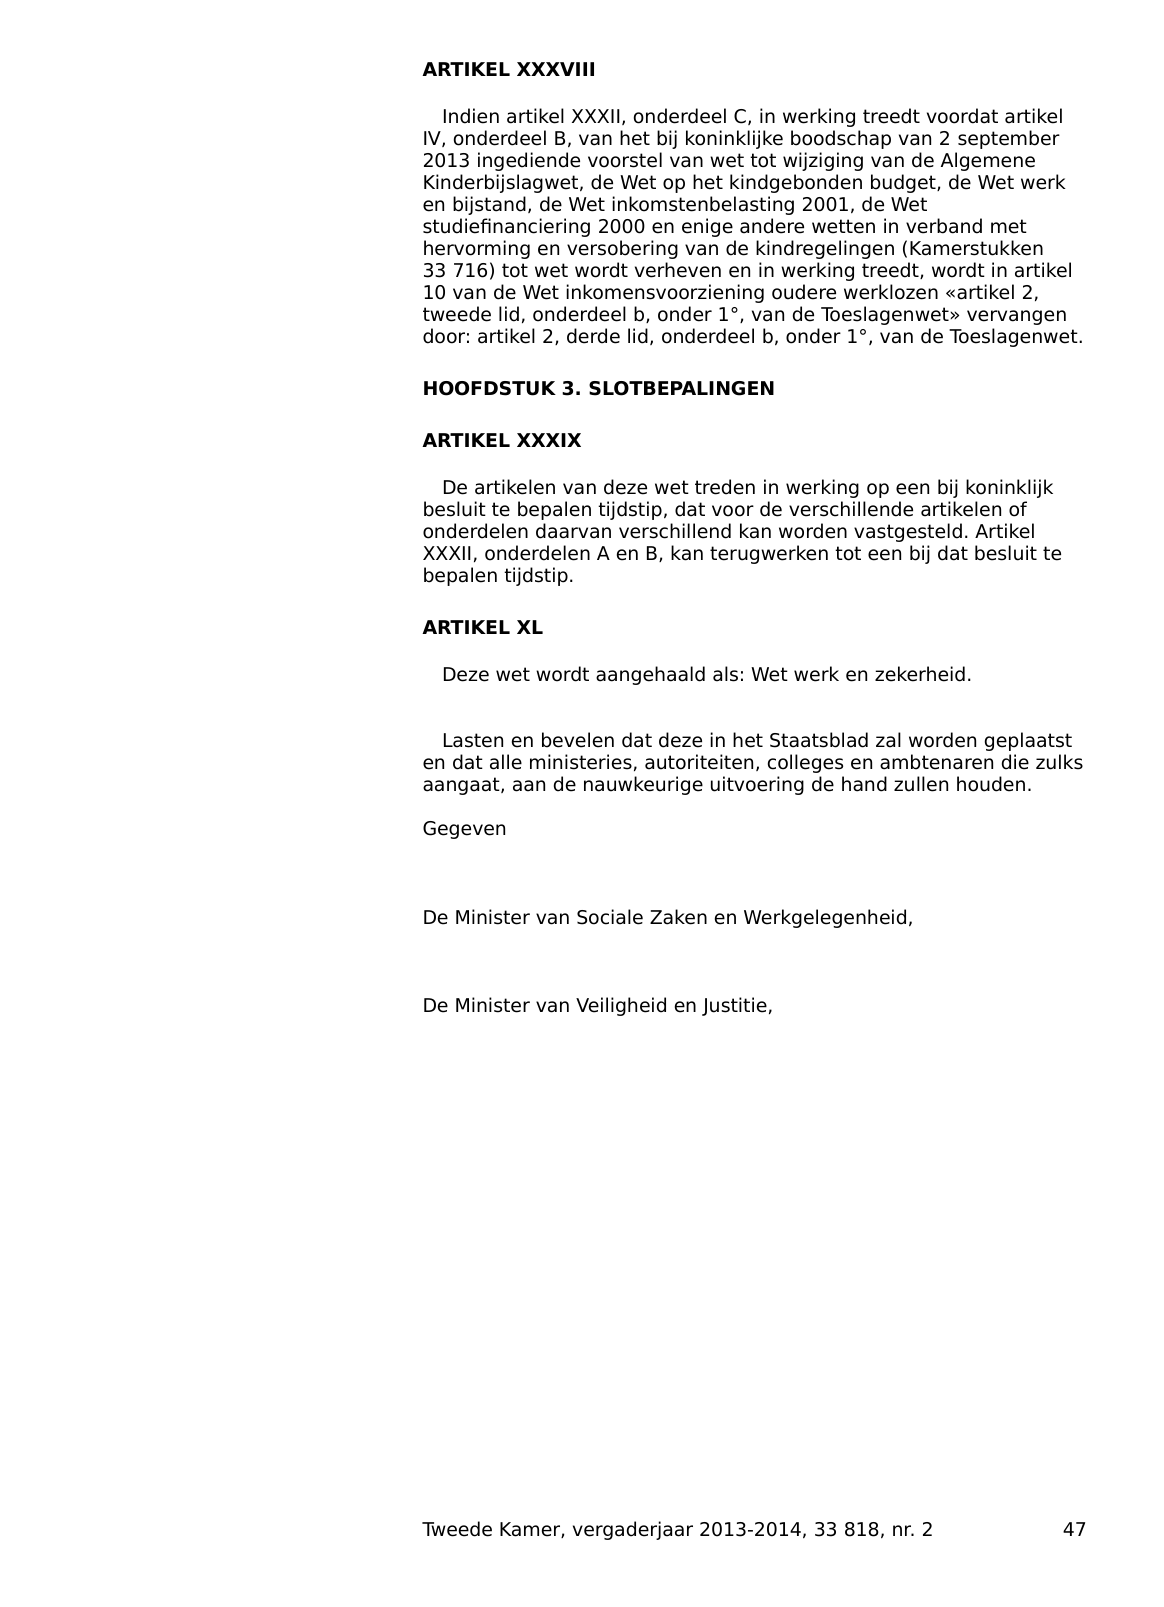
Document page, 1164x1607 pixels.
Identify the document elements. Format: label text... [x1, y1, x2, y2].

subtitle ARTIKEL XL [422, 617, 1087, 639]
text De Minister van Sociale Zaken en Werkgelegenheid, [422, 907, 1087, 929]
text Indien artikel XXXII, onderdeel C, in werking treedt voordat artikel IV, onderdeel B, van het bij koninklijke boodschap van 2 september 2013 ingediende voorstel van wet tot wijziging van de Algemene Kinderbijslagwet, de Wet op het kindgebonden budget, de Wet werk en bijstand, de Wet inkomstenbelasting 2001, de Wet studiefinanciering 2000 en enige andere wetten in verband met hervorming en versobering van de kindregelingen (Kamerstukken 33 716) tot wet wordt verheven en in werking treedt, wordt in artikel 10 van de Wet inkomensvoorziening oudere werklozen «artikel 2, tweede lid, onderdeel b, onder 1°, van de Toeslagenwet» vervangen door: artikel 2, derde lid, onderdeel b, onder 1°, van de Toeslagenwet. [422, 106, 1087, 348]
text De Minister van Veiligheid en Justitie, [422, 995, 1087, 1017]
text De artikelen van deze wet treden in werking op een bij koninklijk besluit te bepalen tijdstip, dat voor de verschillende artikelen of onderdelen daarvan verschillend kan worden vastgesteld. Artikel XXXII, onderdelen A en B, kan terugwerken tot een bij dat besluit te bepalen tijdstip. [422, 477, 1087, 587]
text Deze wet wordt aangehaald als: Wet werk en zekerheid. [422, 664, 1087, 686]
text Gegeven [422, 818, 1087, 840]
text Lasten en bevelen dat deze in het Staatsblad zal worden geplaatst en dat alle ministeries, autoriteiten, colleges en ambtenaren die zulks aangaat, aan de nauwkeurige uitvoering de hand zullen houden. [422, 730, 1087, 796]
subtitle ARTIKEL XXXIX [422, 430, 1087, 452]
subtitle ARTIKEL XXXVIII [422, 59, 1087, 81]
subtitle HOOFDSTUK 3. SLOTBEPALINGEN [422, 378, 1087, 400]
